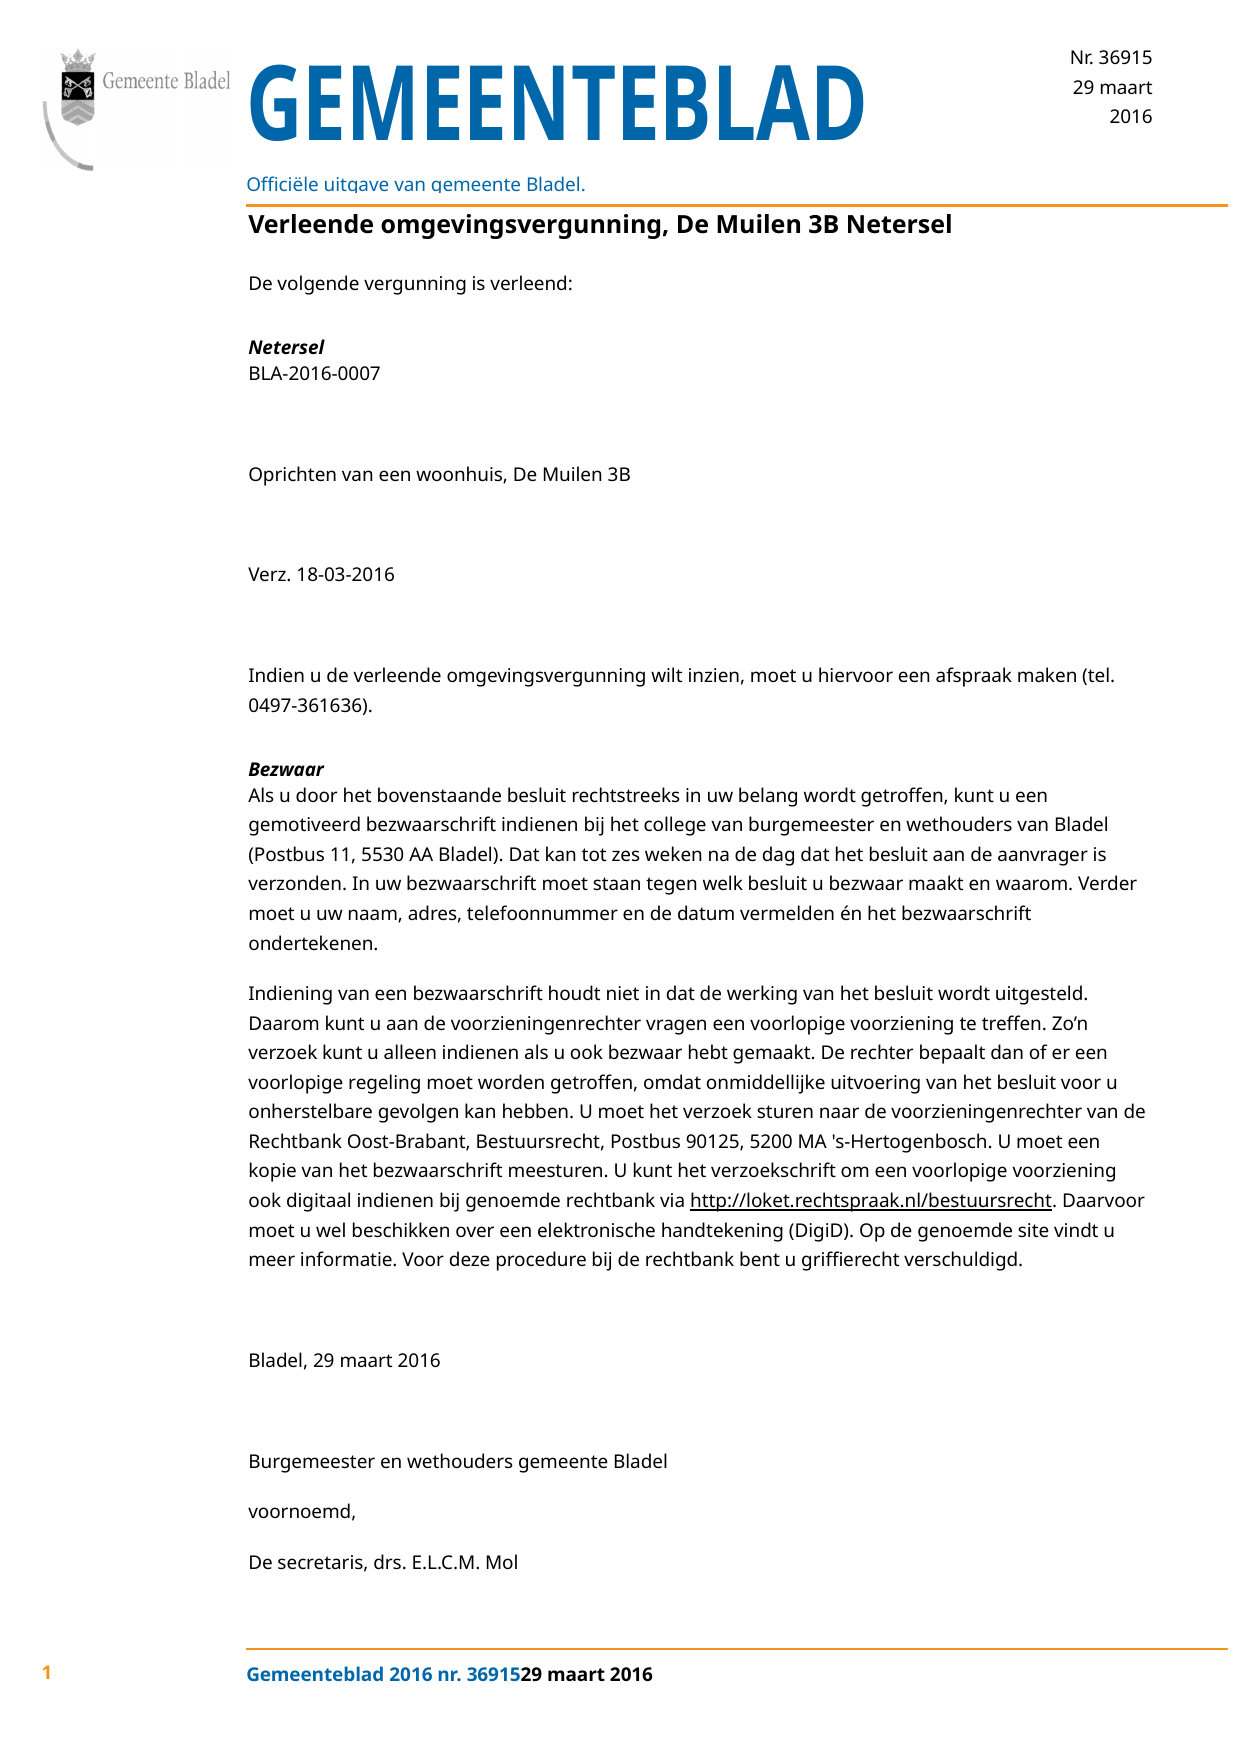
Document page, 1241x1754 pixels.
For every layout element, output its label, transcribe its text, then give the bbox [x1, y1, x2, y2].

text Indien u de verleende omgevingsvergunning wilt inzien, moet u hiervoor een afspraak maken (tel. 0497-361636). [248, 662, 1152, 718]
text Verz. 18-03-2016 [248, 562, 1152, 587]
text Bladel, 29 maart 2016 [248, 1347, 1152, 1373]
text Oprichten van een woonhuis, De Muilen 3B [248, 461, 1152, 487]
text Bezwaar [248, 756, 1152, 782]
text BLA-2016-0007 [248, 360, 1152, 386]
text voornoemd, [248, 1498, 1152, 1524]
text Indiening van een bezwaarschrift houdt niet in dat de werking van het besluit wordt uitgesteld. Daarom kunt u aan de voorzieningenrechter vragen een voorlopige voorziening te treffen. Zo’n verzoek kunt u alleen indienen als u ook bezwaar hebt gemaakt. De rechter bepaalt dan of er een voorlopige regeling moet worden getroffen, omdat onmiddellijke uitvoering van het besluit voor u onherstelbare gevolgen kan hebben. U moet het verzoek sturen naar de voorzieningenrechter van de Rechtbank Oost-Brabant, Bestuursrecht, Postbus 90125, 5200 MA 's-Hertogenbosch. U moet een kopie van het bezwaarschrift meesturen. U kunt het verzoekschrift om een voorlopige voorziening ook digitaal indienen bij genoemde rechtbank via http://loket.rechtspraak.nl/bestuursrecht. Daarvoor moet u wel beschikken over een elektronische handtekening (DigiD). Op de genoemde site vindt u meer informatie. Voor deze procedure bij de rechtbank bent u griffierecht verschuldigd. [248, 980, 1152, 1272]
text De secretaris, drs. E.L.C.M. Mol [248, 1549, 1152, 1574]
text Burgemeester en wethouders gemeente Bladel [248, 1448, 1152, 1474]
text De volgende vergunning is verleend: [248, 270, 1152, 296]
text Als u door het bovenstaande besluit rechtstreeks in uw belang wordt getroffen, kunt u een gemotiveerd bezwaarschrift indienen bij het college van burgemeester en wethouders van Bladel (Postbus 11, 5530 AA Bladel). Dat kan tot zes weken na de dag dat het besluit aan de aanvrager is verzonden. In uw bezwaarschrift moet staan tegen welk besluit u bezwaar maakt en waarom. Verder moet u uw naam, adres, telefoonnummer en de datum vermelden én het bezwaarschrift ondertekenen. [248, 782, 1152, 955]
picture [41, 47, 231, 172]
text Verleende omgevingsvergunning, De Muilen 3B Netersel [248, 207, 1152, 241]
text Netersel [248, 334, 1152, 360]
